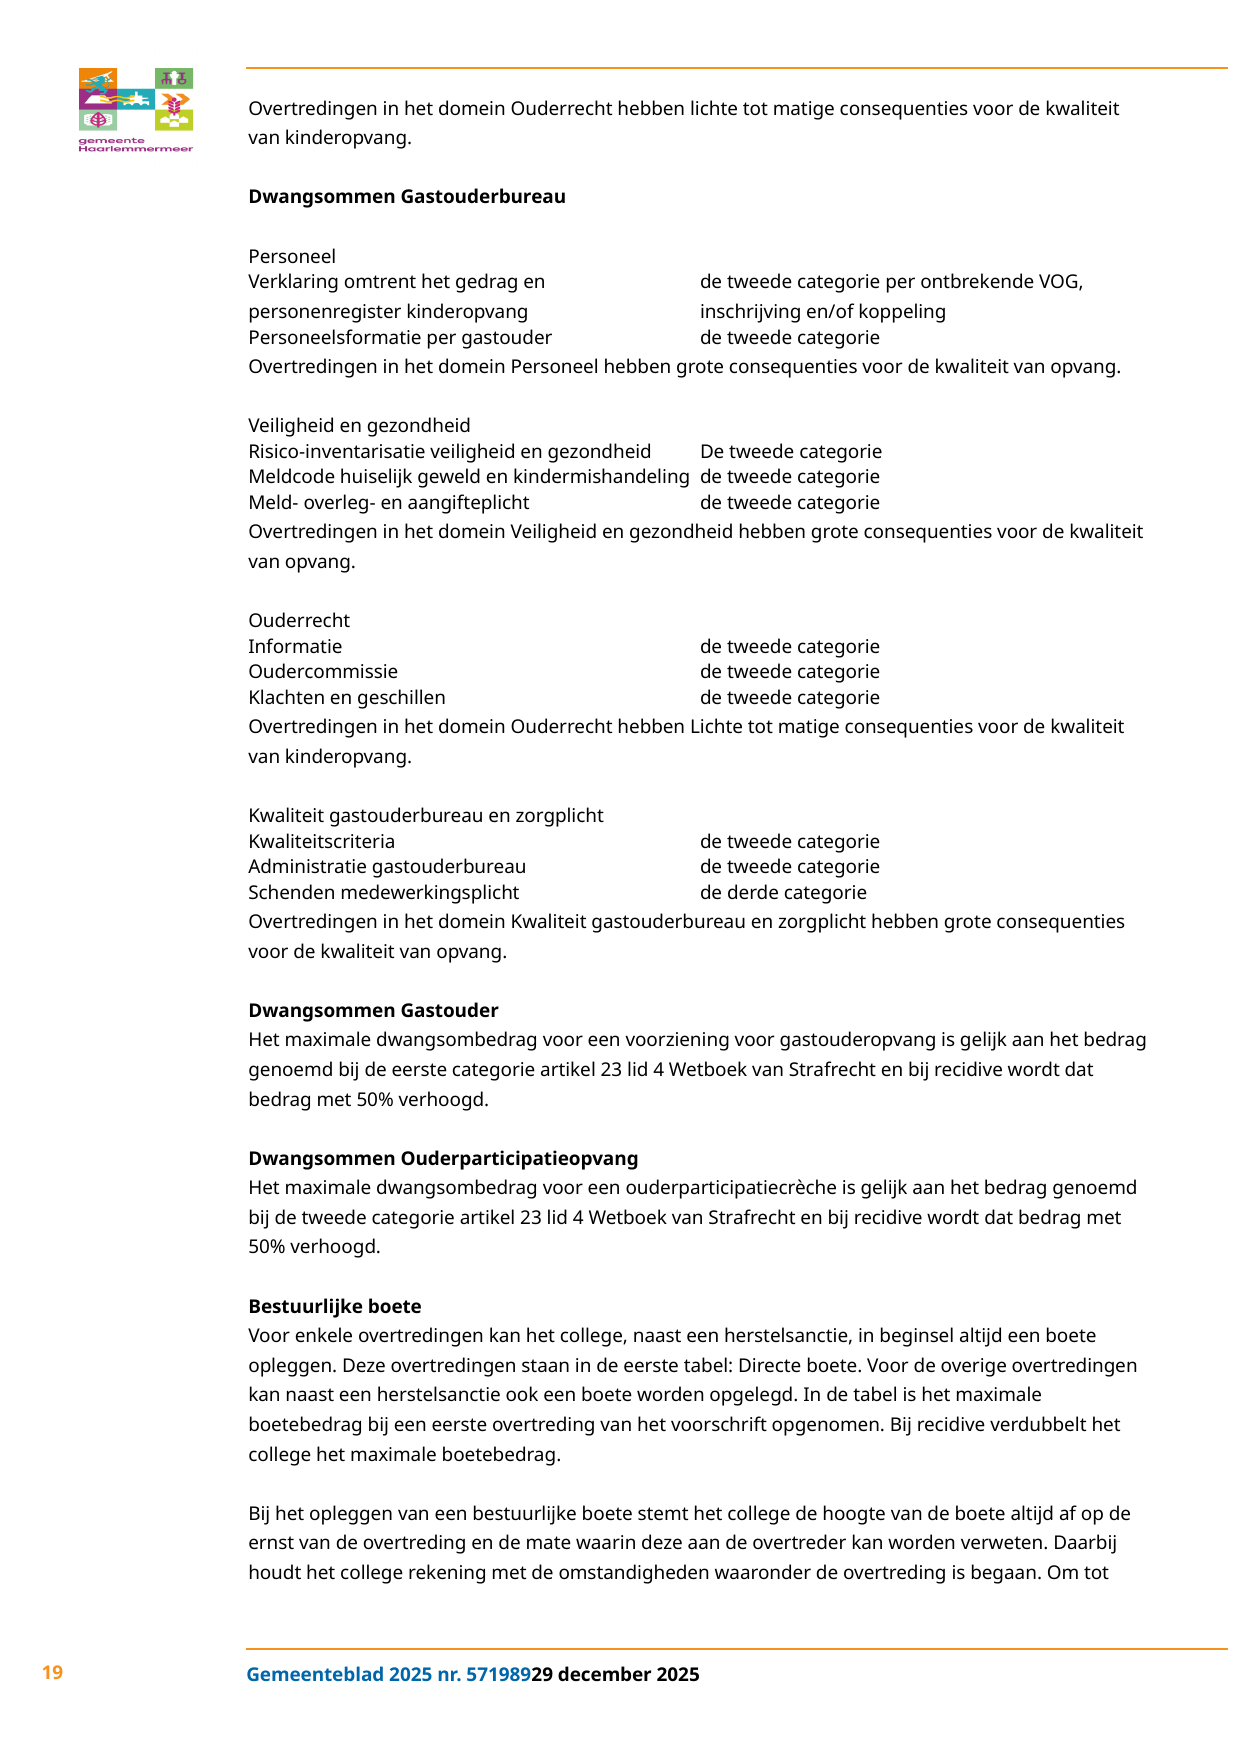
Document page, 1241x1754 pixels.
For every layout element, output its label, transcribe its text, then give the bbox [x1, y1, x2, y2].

table_cell Meldcode huiselijk geweld en kindermishandeling [248, 464, 700, 489]
text Dwangsommen Gastouderbureau [248, 183, 1152, 209]
picture [41, 47, 231, 172]
table_cell Personeelsformatie per gastouder [248, 324, 700, 349]
text Bij het opleggen van een bestuurlijke boete stemt het college de hoogte van de boete altijd af op de ernst van de overtreding en de mate waarin deze aan de overtreder kan worden verweten. Daarbij houdt het college rekening met de omstandigheden waaronder de overtreding is begaan. Om tot [248, 1500, 1152, 1585]
text Overtredingen in het domein Ouderrecht hebben lichte tot matige consequenties voor de kwaliteit van kinderopvang. [248, 95, 1152, 150]
table_cell de tweede categorie [700, 684, 1152, 710]
table_cell De tweede categorie [700, 438, 1152, 463]
table_cell Administratie gastouderbureau [248, 854, 700, 879]
table_cell de tweede categorie [700, 854, 1152, 879]
table_cell Meld- overleg- en aangifteplicht [248, 489, 700, 515]
table_cell Oudercommissie [248, 659, 700, 684]
table_header Veiligheid en gezondheid [248, 412, 1152, 438]
table_cell de tweede categorie [700, 464, 1152, 489]
text Overtredingen in het domein Veiligheid en gezondheid hebben grote consequenties voor de kwaliteit van opvang. [248, 518, 1152, 573]
text Overtredingen in het domein Personeel hebben grote consequenties voor de kwaliteit van opvang. [248, 353, 1152, 378]
text Dwangsommen Gastouder [248, 997, 1152, 1023]
text Voor enkele overtredingen kan het college, naast een herstelsanctie, in beginsel altijd een boete opleggen. Deze overtredingen staan in de eerste tabel: Directe boete. Voor de overige overtredingen kan naast een herstelsanctie ook een boete worden opgelegd. In de tabel is het maximale boetebedrag bij een eerste overtreding van het voorschrift opgenomen. Bij recidive verdubbelt het college het maximale boetebedrag. [248, 1322, 1152, 1466]
text Dwangsommen Ouderparticipatieopvang [248, 1145, 1152, 1171]
table_cell de tweede categorie [700, 633, 1152, 658]
table_cell Schenden medewerkingsplicht [248, 879, 700, 905]
table_header Ouderrecht [248, 607, 1152, 633]
table_cell de tweede categorie [700, 324, 1152, 349]
table_header Personeel [248, 243, 1152, 268]
text Het maximale dwangsombedrag voor een ouderparticipatiecrèche is gelijk aan het bedrag genoemd bij de tweede categorie artikel 23 lid 4 Wetboek van Strafrecht en bij recidive wordt dat bedrag met 50% verhoogd. [248, 1174, 1152, 1259]
table_cell de tweede categorie [700, 828, 1152, 853]
text Het maximale dwangsombedrag voor een voorziening voor gastouderopvang is gelijk aan het bedrag genoemd bij de eerste categorie artikel 23 lid 4 Wetboek van Strafrecht en bij recidive wordt dat bedrag met 50% verhoogd. [248, 1027, 1152, 1111]
table_cell Kwaliteitscriteria [248, 828, 700, 853]
table_cell Risico-inventarisatie veiligheid en gezondheid [248, 438, 700, 463]
table_cell de derde categorie [700, 879, 1152, 905]
table_header Kwaliteit gastouderbureau en zorgplicht [248, 802, 1152, 828]
table_cell de tweede categorie per ontbrekende VOG, inschrijving en/of koppeling [700, 269, 1152, 324]
text Overtredingen in het domein Kwaliteit gastouderbureau en zorgplicht hebben grote consequenties voor de kwaliteit van opvang. [248, 908, 1152, 963]
table_cell de tweede categorie [700, 659, 1152, 684]
table_cell de tweede categorie [700, 489, 1152, 515]
table_cell Verklaring omtrent het gedrag en personenregister kinderopvang [248, 269, 700, 324]
table_cell Informatie [248, 633, 700, 658]
text Overtredingen in het domein Ouderrecht hebben Lichte tot matige consequenties voor de kwaliteit van kinderopvang. [248, 713, 1152, 768]
text Bestuurlijke boete [248, 1293, 1152, 1318]
table_cell Klachten en geschillen [248, 684, 700, 710]
